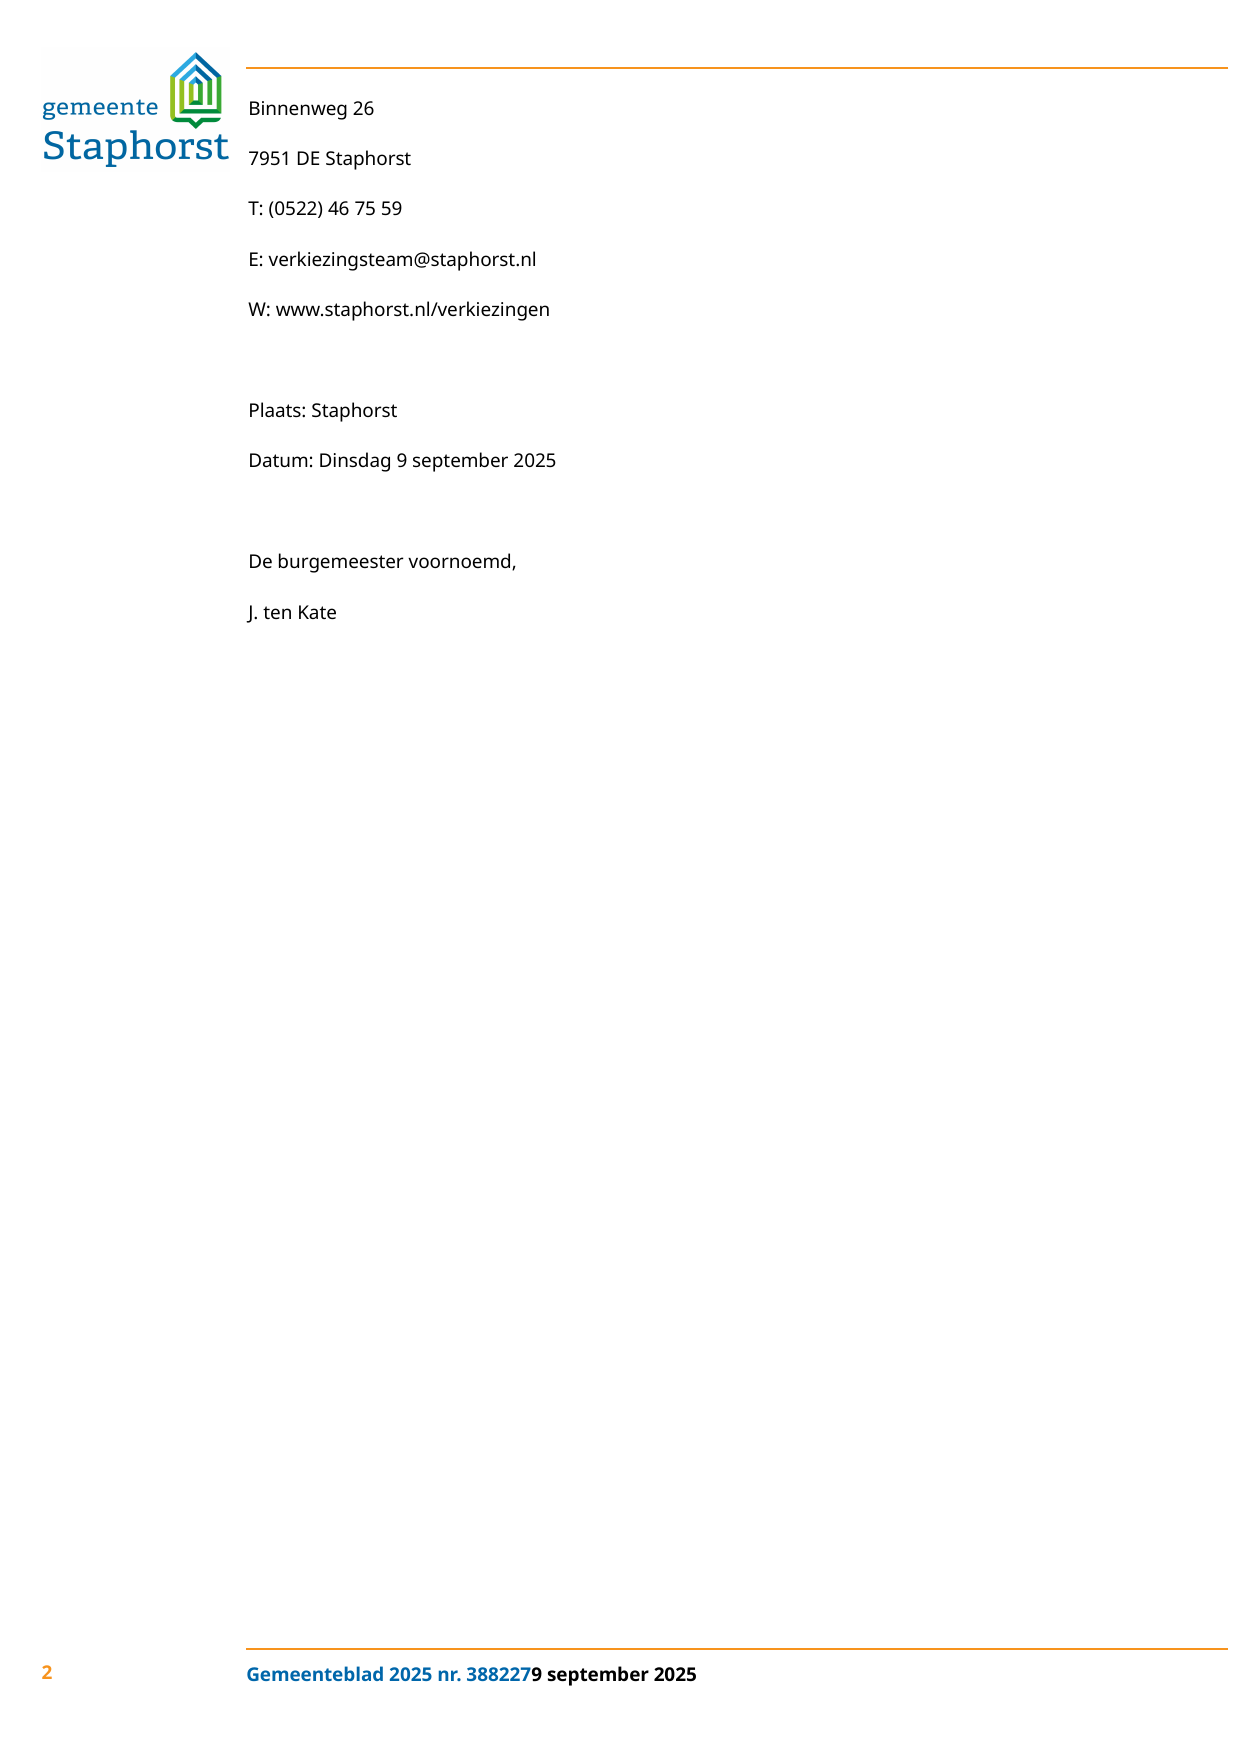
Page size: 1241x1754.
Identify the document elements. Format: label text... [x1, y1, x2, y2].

text T: (0522) 46 75 59 [248, 196, 1152, 221]
text Plaats: Staphorst [248, 397, 1152, 423]
picture [41, 47, 231, 172]
text Binnenweg 26 [248, 95, 1152, 121]
text 7951 DE Staphorst [248, 145, 1152, 171]
text De burgemeester voornoemd, [248, 548, 1152, 574]
text E: verkiezingsteam@staphorst.nl [248, 246, 1152, 272]
text W: www.staphorst.nl/verkiezingen [248, 296, 1152, 322]
text J. ten Kate [248, 599, 1152, 625]
text Datum: Dinsdag 9 september 2025 [248, 448, 1152, 473]
